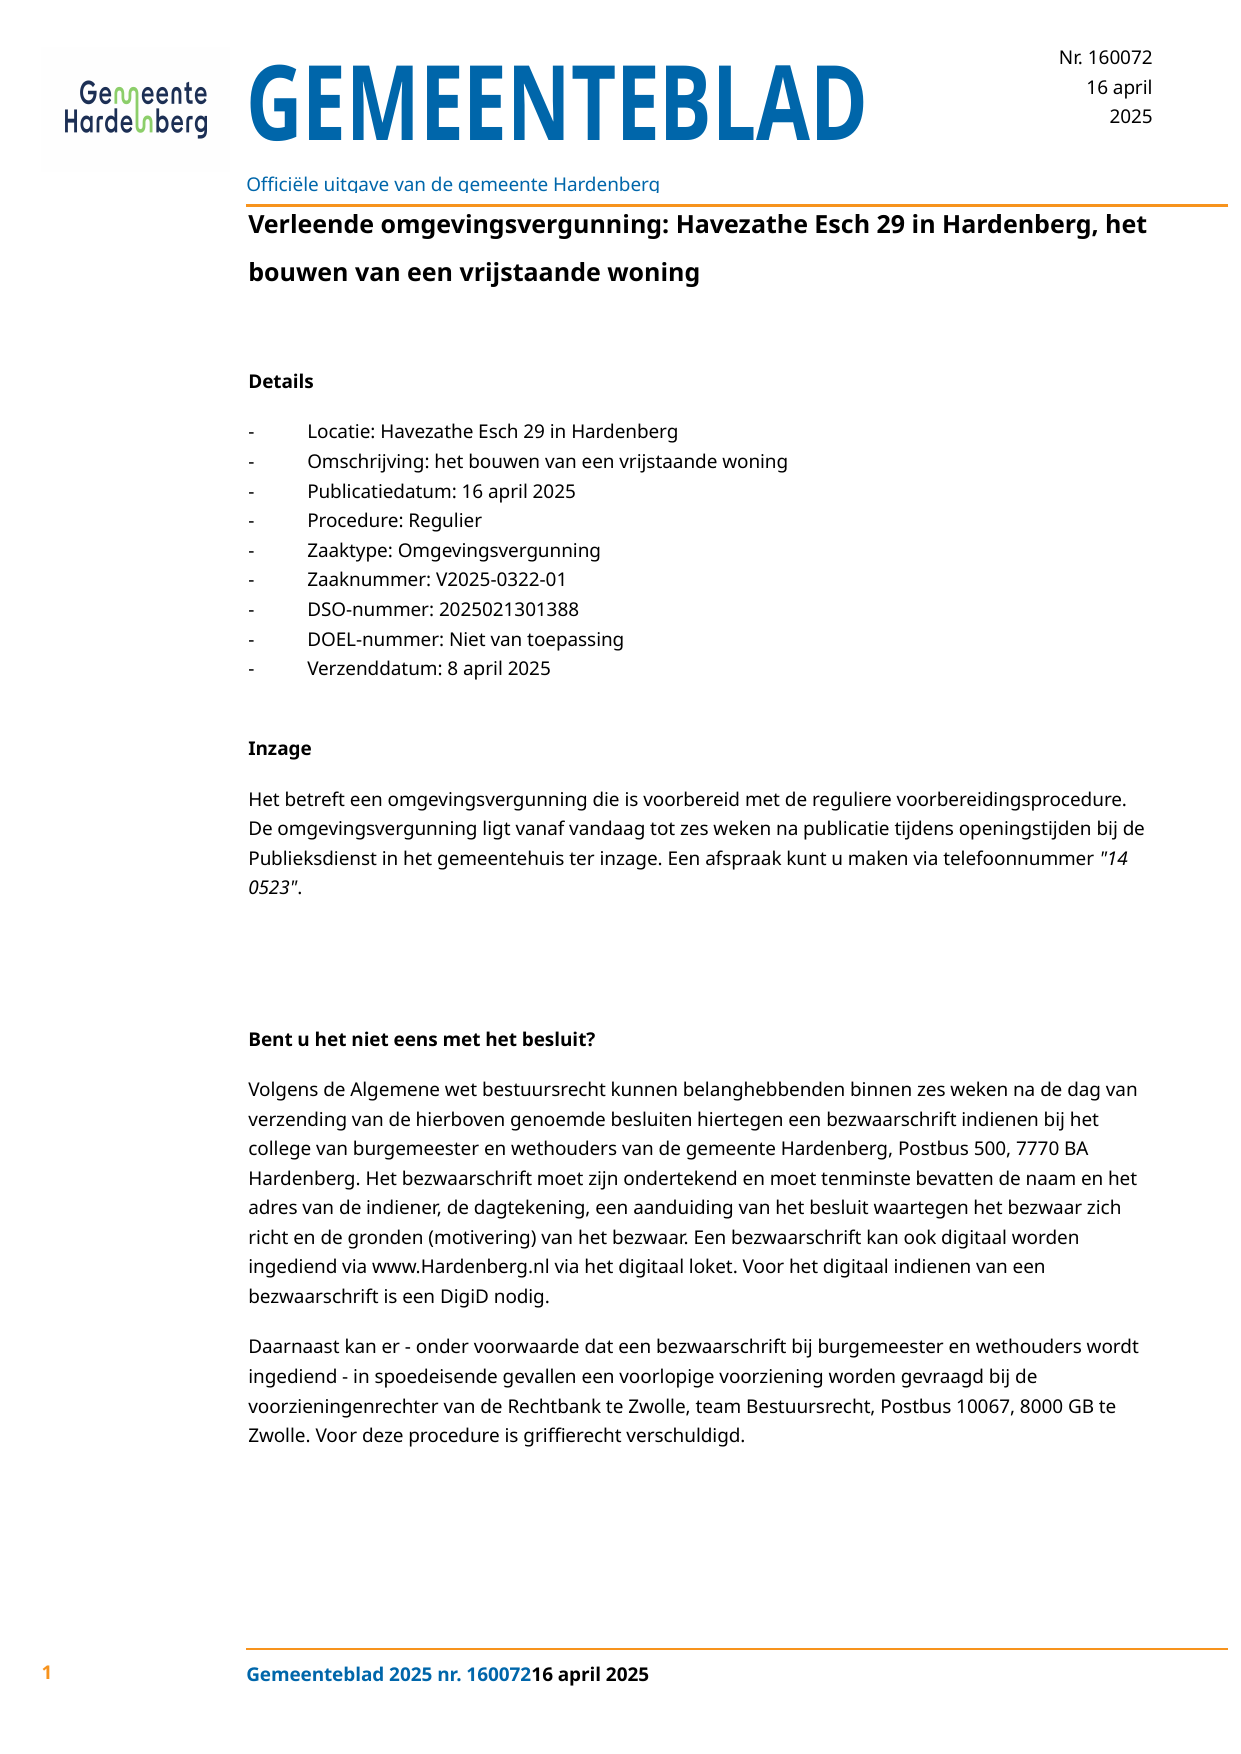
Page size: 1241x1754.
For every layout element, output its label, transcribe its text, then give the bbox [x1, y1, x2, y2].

text Het betreft een omgevingsvergunning die is voorbereid met de reguliere voorbereidingsprocedure. De omgevingsvergunning ligt vanaf vandaag tot zes weken na publicatie tijdens openingstijden bij de Publieksdienst in het gemeentehuis ter inzage. Een afspraak kunt u maken via telefoonnummer "14 0523". [248, 786, 1152, 900]
list Zaaktype: Omgevingsvergunning [248, 537, 1152, 563]
list Zaaknummer: V2025-0322-01 [248, 567, 1152, 592]
list Publicatiedatum: 16 april 2025 [248, 478, 1152, 504]
list Procedure: Regulier [248, 507, 1152, 533]
text Details [248, 368, 1152, 394]
list DSO-nummer: 2025021301388 [248, 596, 1152, 622]
list DOEL-nummer: Niet van toepassing [248, 626, 1152, 652]
list Omschrijving: het bouwen van een vrijstaande woning [248, 448, 1152, 474]
picture [41, 47, 231, 172]
text Daarnaast kan er - onder voorwaarde dat een bezwaarschrift bij burgemeester en wethouders wordt ingediend - in spoedeisende gevallen een voorlopige voorziening worden gevraagd bij de voorzieningenrechter van de Rechtbank te Zwolle, team Bestuursrecht, Postbus 10067, 8000 GB te Zwolle. Voor deze procedure is griffierecht verschuldigd. [248, 1334, 1152, 1448]
text Inzage [248, 735, 1152, 761]
text Bent u het niet eens met het besluit? [248, 1026, 1152, 1052]
list Verzenddatum: 8 april 2025 [248, 655, 1152, 681]
text Verleende omgevingsvergunning: Havezathe Esch 29 in Hardenberg, het bouwen van een vrijstaande woning [248, 207, 1152, 288]
text Volgens de Algemene wet bestuursrecht kunnen belanghebbenden binnen zes weken na de dag van verzending van de hierboven genoemde besluiten hiertegen een bezwaarschrift indienen bij het college van burgemeester en wethouders van de gemeente Hardenberg, Postbus 500, 7770 BA Hardenberg. Het bezwaarschrift moet zijn ondertekend en moet tenminste bevatten de naam en het adres van de indiener, de dagtekening, een aanduiding van het besluit waartegen het bezwaar zich richt en de gronden (motivering) van het bezwaar. Een bezwaarschrift kan ook digitaal worden ingediend via www.Hardenberg.nl via het digitaal loket. Voor het digitaal indienen van een bezwaarschrift is een DigiD nodig. [248, 1076, 1152, 1309]
list Locatie: Havezathe Esch 29 in Hardenberg [248, 419, 1152, 444]
